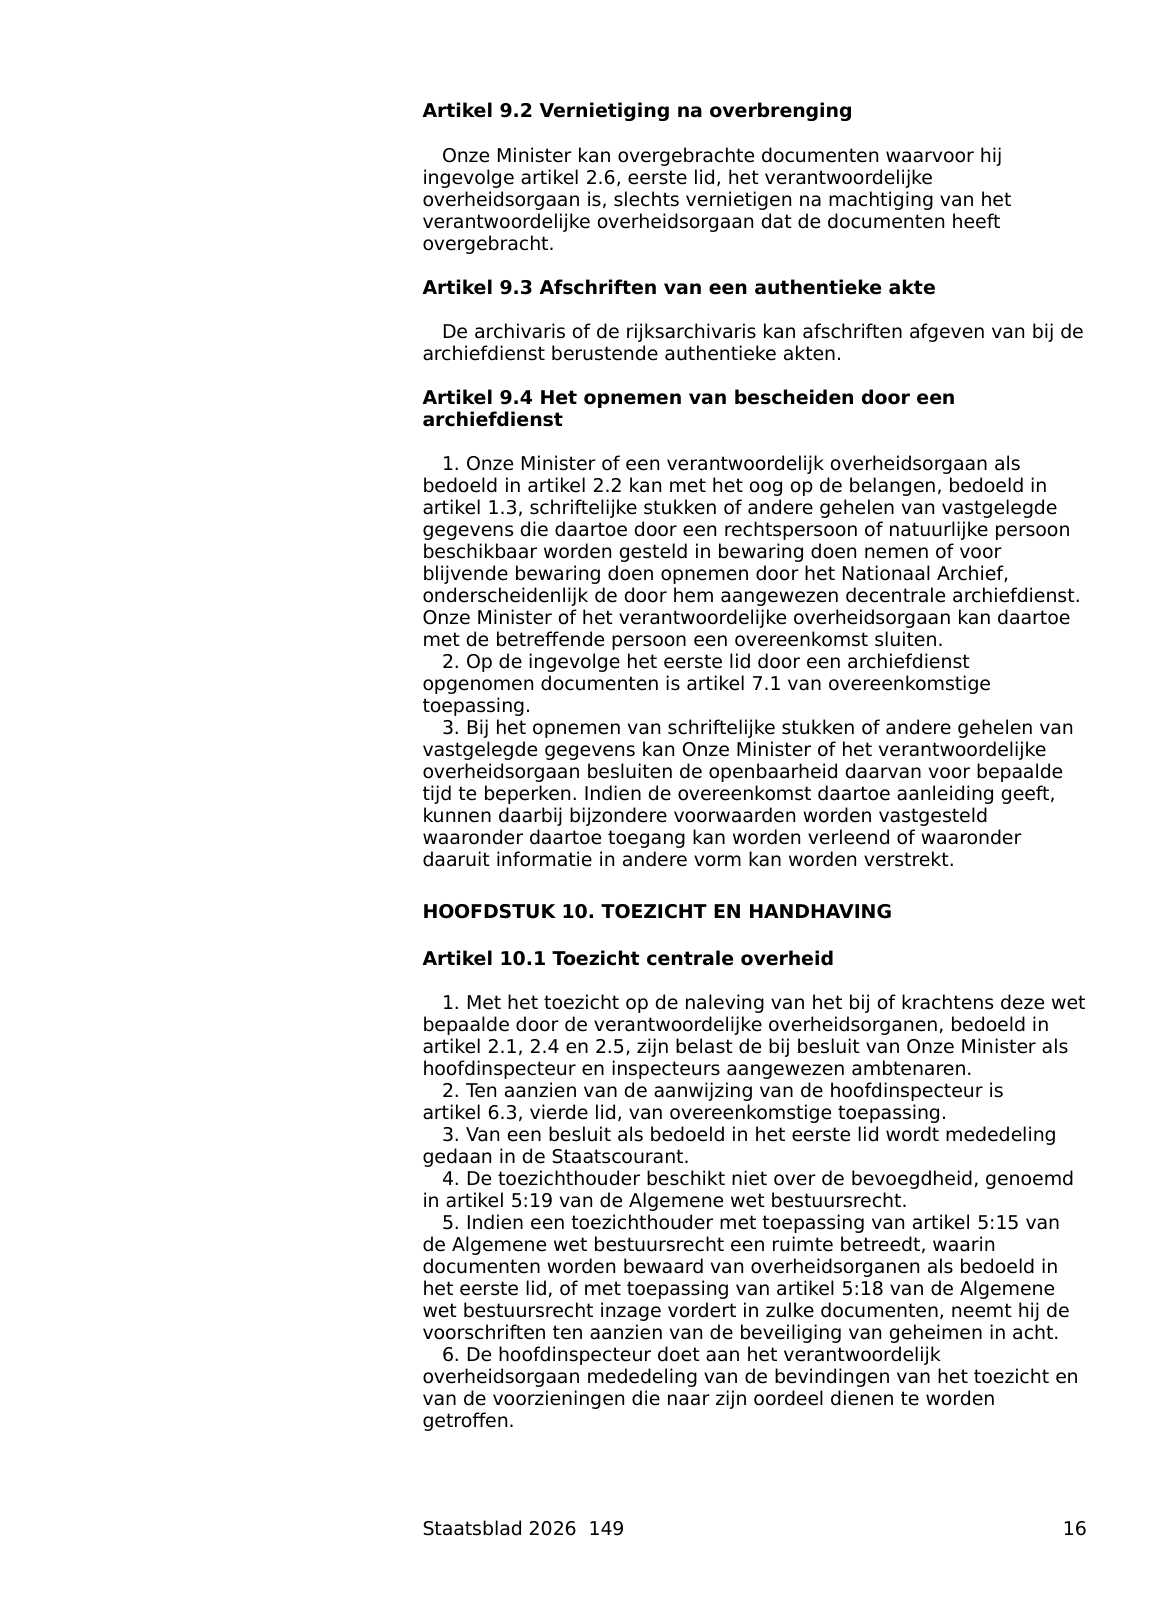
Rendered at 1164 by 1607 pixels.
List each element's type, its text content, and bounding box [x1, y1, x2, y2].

text Onze Minister kan overgebrachte documenten waarvoor hij ingevolge artikel 2.6, eerste lid, het verantwoordelijke overheidsorgaan is, slechts vernietigen na machtiging van het verantwoordelijke overheidsorgaan dat de documenten heeft overgebracht. [422, 144, 1087, 254]
text De archivaris of de rijksarchivaris kan afschriften afgeven van bij de archiefdienst berustende authentieke akten. [422, 321, 1087, 365]
subtitle Artikel 9.3 Afschriften van een authentieke akte [422, 277, 1087, 299]
text 5. Indien een toezichthouder met toepassing van artikel 5:15 van de Algemene wet bestuursrecht een ruimte betreedt, waarin documenten worden bewaard van overheidsorganen als bedoeld in het eerste lid, of met toepassing van artikel 5:18 van de Algemene wet bestuursrecht inzage vordert in zulke documenten, neemt hij de voorschriften ten aanzien van de beveiliging van geheimen in acht. [422, 1212, 1087, 1343]
text 1. Onze Minister of een verantwoordelijk overheidsorgaan als bedoeld in artikel 2.2 kan met het oog op de belangen, bedoeld in artikel 1.3, schriftelijke stukken of andere gehelen van vastgelegde gegevens die daartoe door een rechtspersoon of natuurlijke persoon beschikbaar worden gesteld in bewaring doen nemen of voor blijvende bewaring doen opnemen door het Nationaal Archief, onderscheidenlijk de door hem aangewezen decentrale archiefdienst. Onze Minister of het verantwoordelijke overheidsorgaan kan daartoe met de betreffende persoon een overeenkomst sluiten. [422, 453, 1087, 651]
text 3. Bij het opnemen van schriftelijke stukken of andere gehelen van vastgelegde gegevens kan Onze Minister of het verantwoordelijke overheidsorgaan besluiten de openbaarheid daarvan voor bepaalde tijd te beperken. Indien de overeenkomst daartoe aanleiding geeft, kunnen daarbij bijzondere voorwaarden worden vastgesteld waaronder daartoe toegang kan worden verleend of waaronder daaruit informatie in andere vorm kan worden verstrekt. [422, 717, 1087, 871]
text 6. De hoofdinspecteur doet aan het verantwoordelijk overheidsorgaan mededeling van de bevindingen van het toezicht en van de voorzieningen die naar zijn oordeel dienen te worden getroffen. [422, 1343, 1087, 1431]
subtitle Artikel 10.1 Toezicht centrale overheid [422, 948, 1087, 970]
text 2. Op de ingevolge het eerste lid door een archiefdienst opgenomen documenten is artikel 7.1 van overeenkomstige toepassing. [422, 651, 1087, 717]
text 4. De toezichthouder beschikt niet over de bevoegdheid, genoemd in artikel 5:19 van de Algemene wet bestuursrecht. [422, 1168, 1087, 1212]
subtitle Artikel 9.2 Vernietiging na overbrenging [422, 100, 1087, 122]
text 2. Ten aanzien van de aanwijzing van de hoofdinspecteur is artikel 6.3, vierde lid, van overeenkomstige toepassing. [422, 1080, 1087, 1124]
subtitle HOOFDSTUK 10. TOEZICHT EN HANDHAVING [422, 901, 1087, 923]
text 3. Van een besluit als bedoeld in het eerste lid wordt mededeling gedaan in de Staatscourant. [422, 1124, 1087, 1168]
subtitle Artikel 9.4 Het opnemen van bescheiden door een archiefdienst [422, 387, 1087, 431]
text 1. Met het toezicht op de naleving van het bij of krachtens deze wet bepaalde door de verantwoordelijke overheidsorganen, bedoeld in artikel 2.1, 2.4 en 2.5, zijn belast de bij besluit van Onze Minister als hoofdinspecteur en inspecteurs aangewezen ambtenaren. [422, 992, 1087, 1080]
